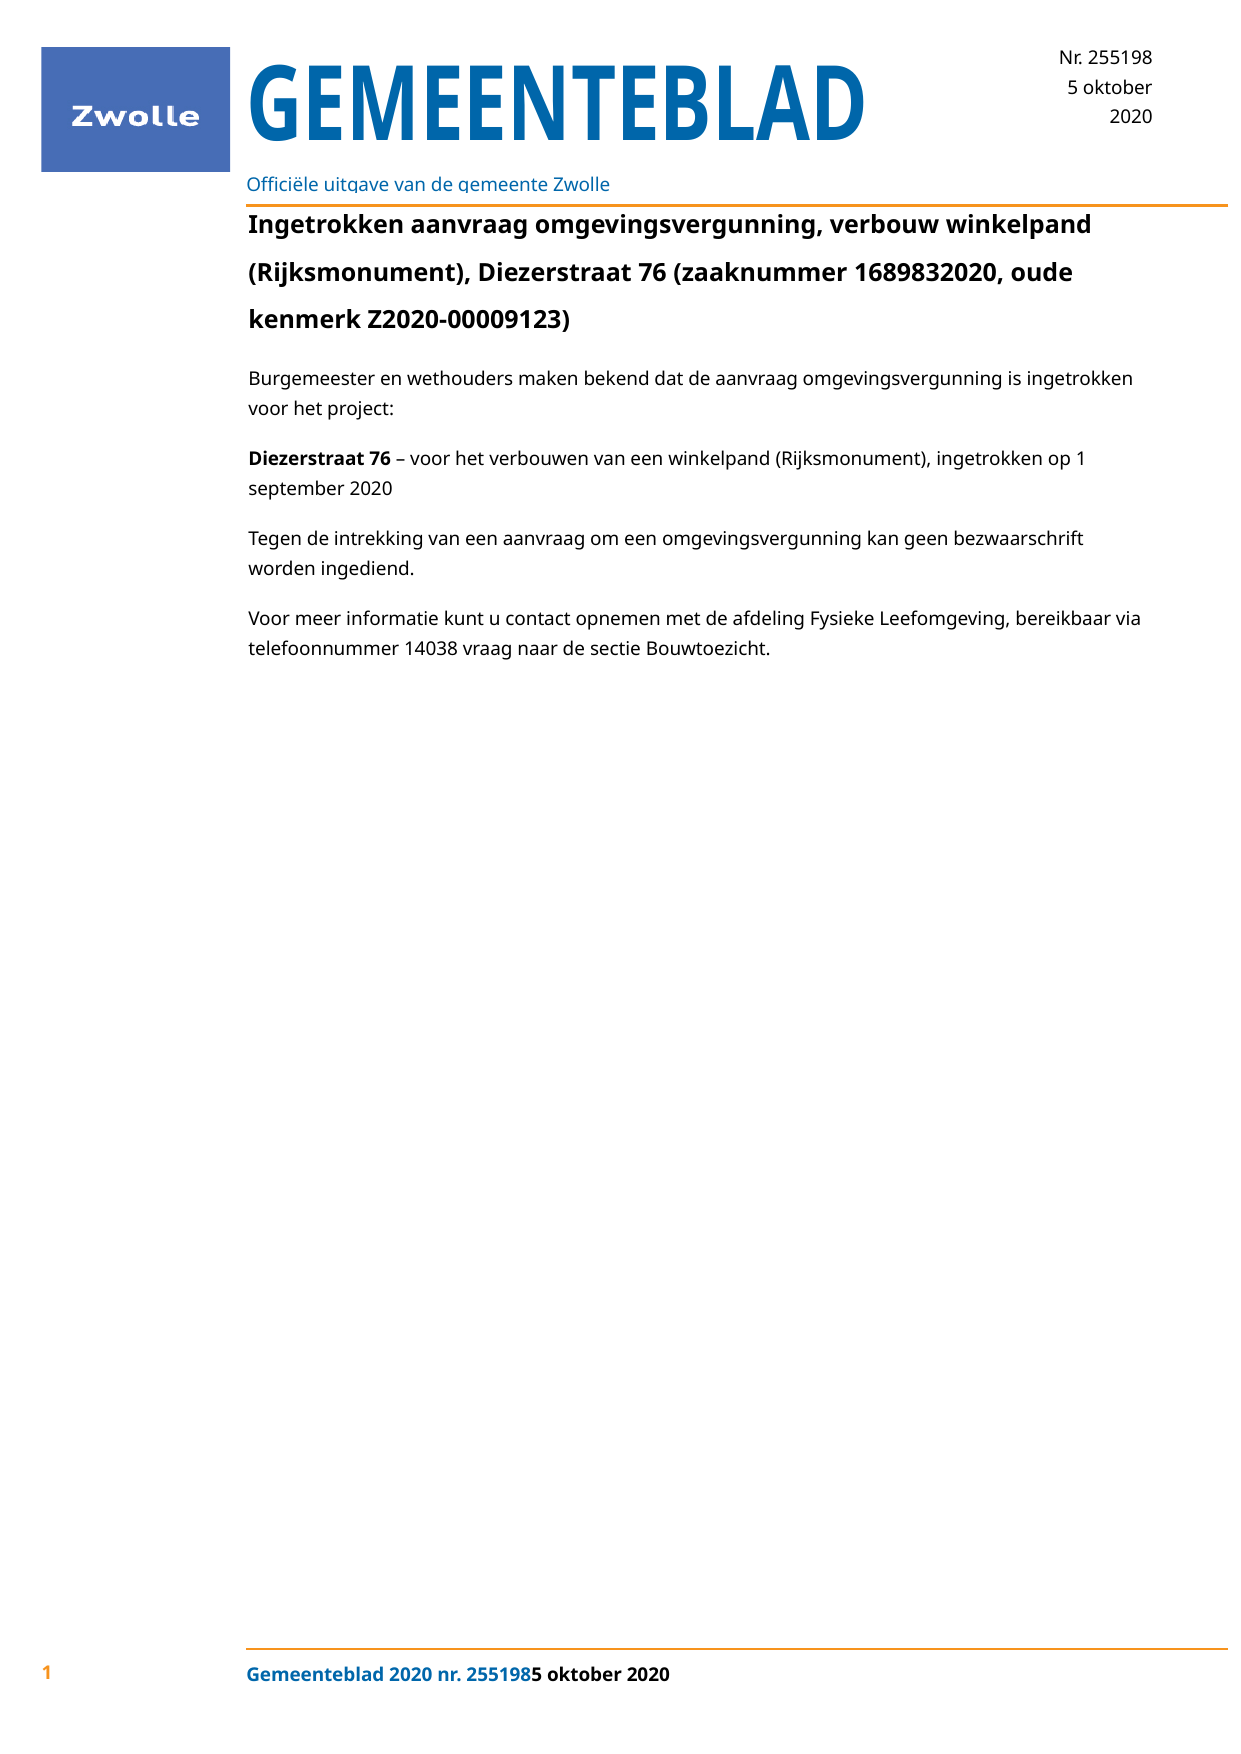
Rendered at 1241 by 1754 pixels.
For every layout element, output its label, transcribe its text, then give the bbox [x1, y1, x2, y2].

picture [41, 47, 231, 172]
text Burgemeester en wethouders maken bekend dat de aanvraag omgevingsvergunning is ingetrokken voor het project: [248, 366, 1152, 421]
text Diezerstraat 76 – voor het verbouwen van een winkelpand (Rijksmonument), ingetrokken op 1 september 2020 [248, 446, 1152, 501]
text Tegen de intrekking van een aanvraag om een omgevingsvergunning kan geen bezwaarschrift worden ingediend. [248, 526, 1152, 581]
text Voor meer informatie kunt u contact opnemen met de afdeling Fysieke Leefomgeving, bereikbaar via telefoonnummer 14038 vraag naar de sectie Bouwtoezicht. [248, 606, 1152, 661]
text Ingetrokken aanvraag omgevingsvergunning, verbouw winkelpand (Rijksmonument), Diezerstraat 76 (zaaknummer 1689832020, oude kenmerk Z2020-00009123) [248, 207, 1152, 336]
